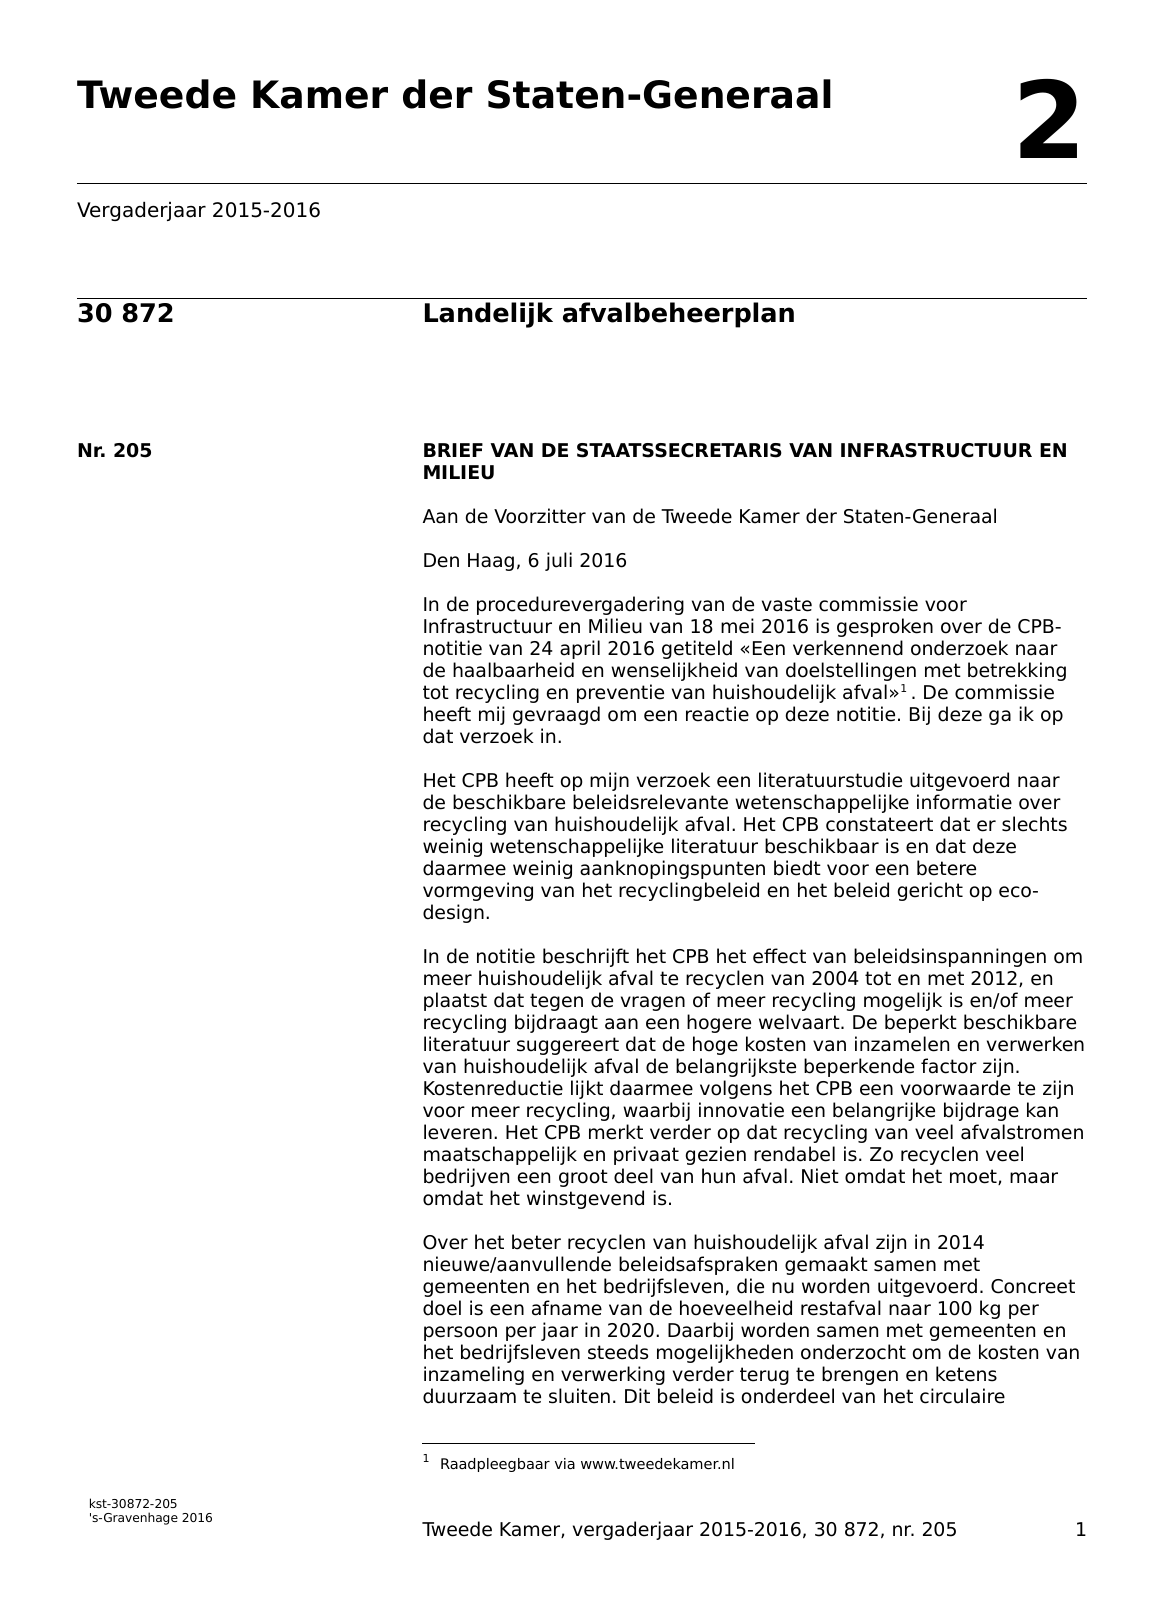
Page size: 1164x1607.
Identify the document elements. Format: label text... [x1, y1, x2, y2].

text In de notitie beschrijft het CPB het effect van beleidsinspanningen om meer huishoudelijk afval te recyclen van 2004 tot en met 2012, en plaatst dat tegen de vragen of meer recycling mogelijk is en/of meer recycling bijdraagt aan een hogere welvaart. De beperkt beschikbare literatuur suggereert dat de hoge kosten van inzamelen en verwerken van huishoudelijk afval de belangrijkste beperkende factor zijn. Kostenreductie lijkt daarmee volgens het CPB een voorwaarde te zijn voor meer recycling, waarbij innovatie een belangrijke bijdrage kan leveren. Het CPB merkt verder op dat recycling van veel afvalstromen maatschappelijk en privaat gezien rendabel is. Zo recyclen veel bedrijven een groot deel van hun afval. Niet omdat het moet, maar omdat het winstgevend is. [422, 946, 1087, 1210]
subtitle Nr. 205 BRIEF VAN DE STAATSSECRETARIS VAN INFRASTRUCTUUR EN MILIEU [77, 440, 1087, 484]
text In de procedurevergadering van de vaste commissie voor Infrastructuur en Milieu van 18 mei 2016 is gesproken over de CPB-notitie van 24 april 2016 getiteld «Een verkennend onderzoek naar de haalbaarheid en wenselijkheid van doelstellingen met betrekking tot recycling en preventie van huishoudelijk afval». De commissie heeft mij gevraagd om een reactie op deze notitie. Bij deze ga ik op dat verzoek in. [422, 594, 1087, 748]
text Den Haag, 6 juli 2016 [422, 550, 1087, 572]
text Aan de Voorzitter van de Tweede Kamer der Staten-Generaal [422, 506, 1087, 528]
text Over het beter recyclen van huishoudelijk afval zijn in 2014 nieuwe/aanvullende beleidsafspraken gemaakt samen met gemeenten en het bedrijfsleven, die nu worden uitgevoerd. Concreet doel is een afname van de hoeveelheid restafval naar 100 kg per persoon per jaar in 2020. Daarbij worden samen met gemeenten en het bedrijfsleven steeds mogelijkheden onderzocht om de kosten van inzameling en verwerking verder terug te brengen en ketens duurzaam te sluiten. Dit beleid is onderdeel van het circulaire [422, 1232, 1087, 1408]
table_header 2 [886, 59, 1087, 183]
text Het CPB heeft op mijn verzoek een literatuurstudie uitgevoerd naar de beschikbare beleidsrelevante wetenschappelijke informatie over recycling van huishoudelijk afval. Het CPB constateert dat er slechts weinig wetenschappelijke literatuur beschikbaar is en dat deze daarmee weinig aanknopingspunten biedt voor een betere vormgeving van het recyclingbeleid en het beleid gericht op eco-design. [422, 770, 1087, 924]
text Raadpleegbaar via www.tweedekamer.nl [422, 1452, 1087, 1474]
subtitle 30 872 Landelijk afvalbeheerplan [77, 299, 1087, 329]
text kst-30872-205 [88, 1497, 323, 1511]
table_header Tweede Kamer der Staten-Generaal [77, 59, 886, 183]
text 's-Gravenhage 2016 [88, 1511, 323, 1525]
table_cell Vergaderjaar 2015-2016 [77, 184, 1087, 298]
